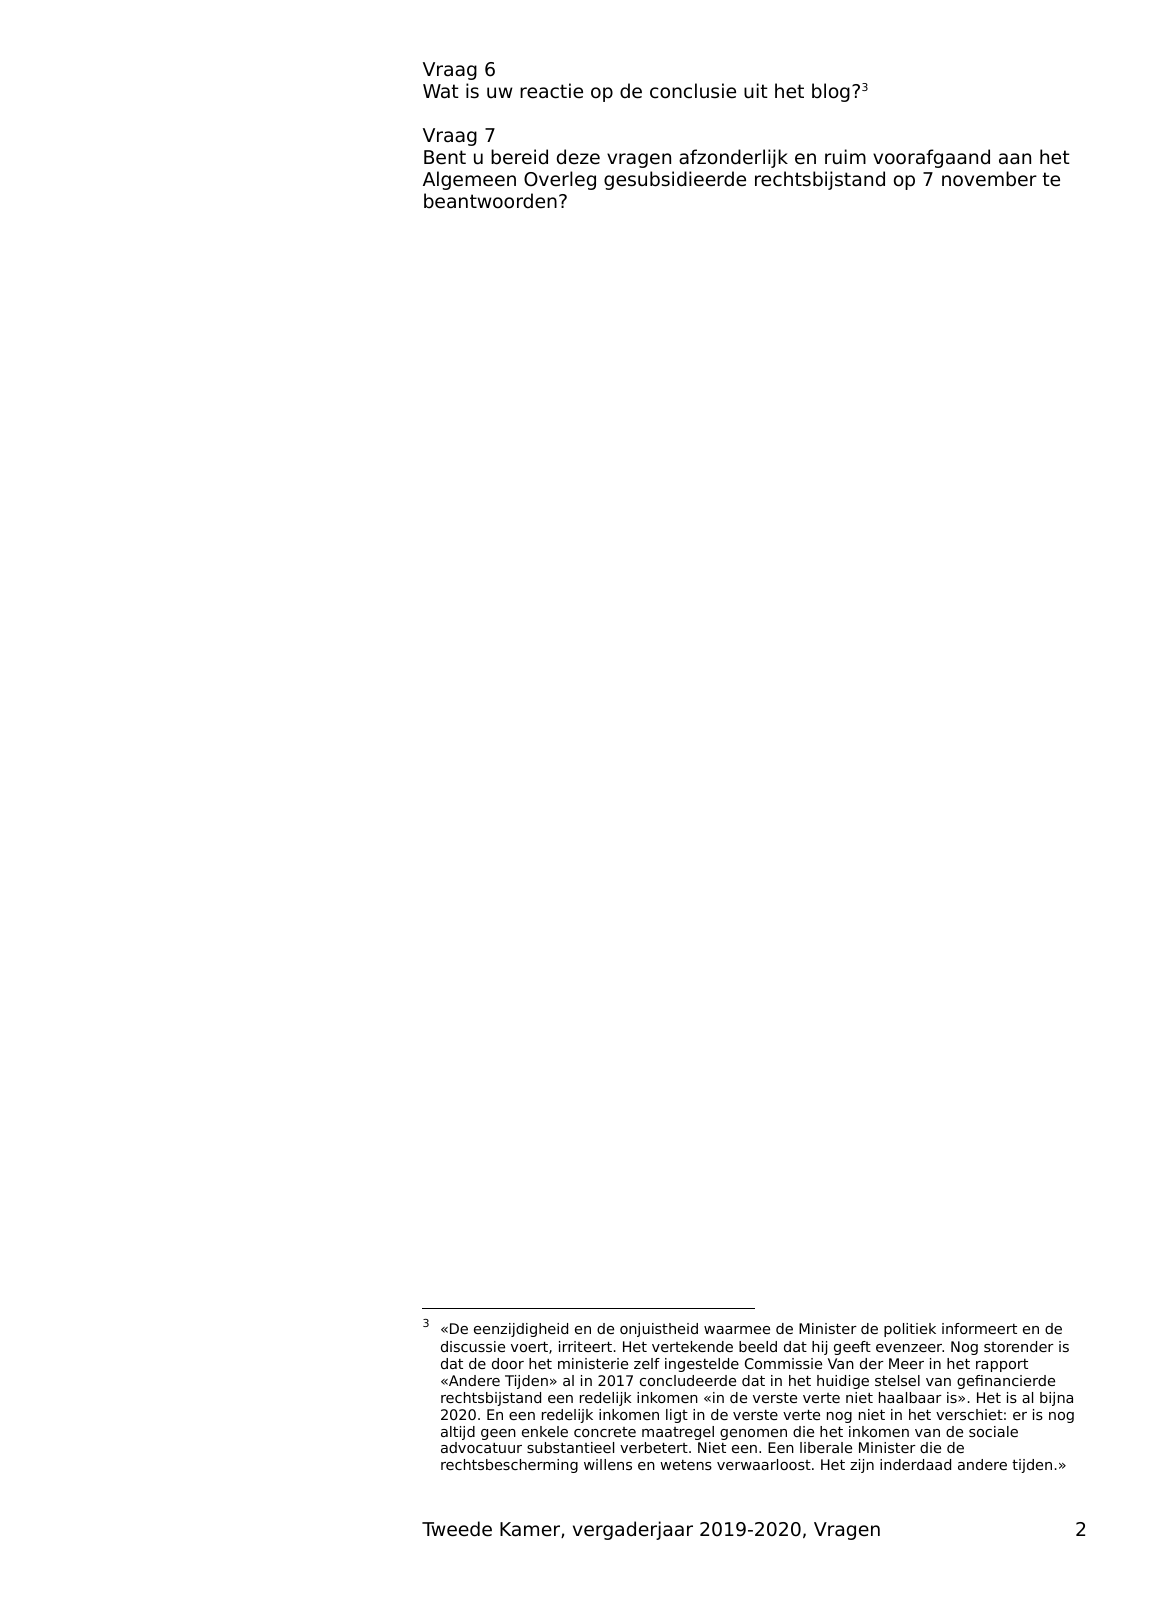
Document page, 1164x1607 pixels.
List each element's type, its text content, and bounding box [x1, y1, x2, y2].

text «De eenzijdigheid en de onjuistheid waarmee de Minister de politiek informeert en de discussie voert, irriteert. Het vertekende beeld dat hij geeft evenzeer. Nog storender is dat de door het ministerie zelf ingestelde Commissie Van der Meer in het rapport «Andere Tijden» al in 2017 concludeerde dat in het huidige stelsel van gefinancierde rechtsbijstand een redelijk inkomen «in de verste verte niet haalbaar is». Het is al bijna 2020. En een redelijk inkomen ligt in de verste verte nog niet in het verschiet: er is nog altijd geen enkele concrete maatregel genomen die het inkomen van de sociale advocatuur substantieel verbetert. Niet een. Een liberale Minister die de rechtsbescherming willens en wetens verwaarloost. Het zijn inderdaad andere tijden.» [422, 1317, 1087, 1474]
text Bent u bereid deze vragen afzonderlijk en ruim voorafgaand aan het Algemeen Overleg gesubsidieerde rechtsbijstand op 7 november te beantwoorden? [422, 147, 1087, 213]
text Vraag 6 [422, 59, 1087, 81]
text Wat is uw reactie op de conclusie uit het blog? [422, 81, 1087, 103]
text Vraag 7 [422, 125, 1087, 147]
